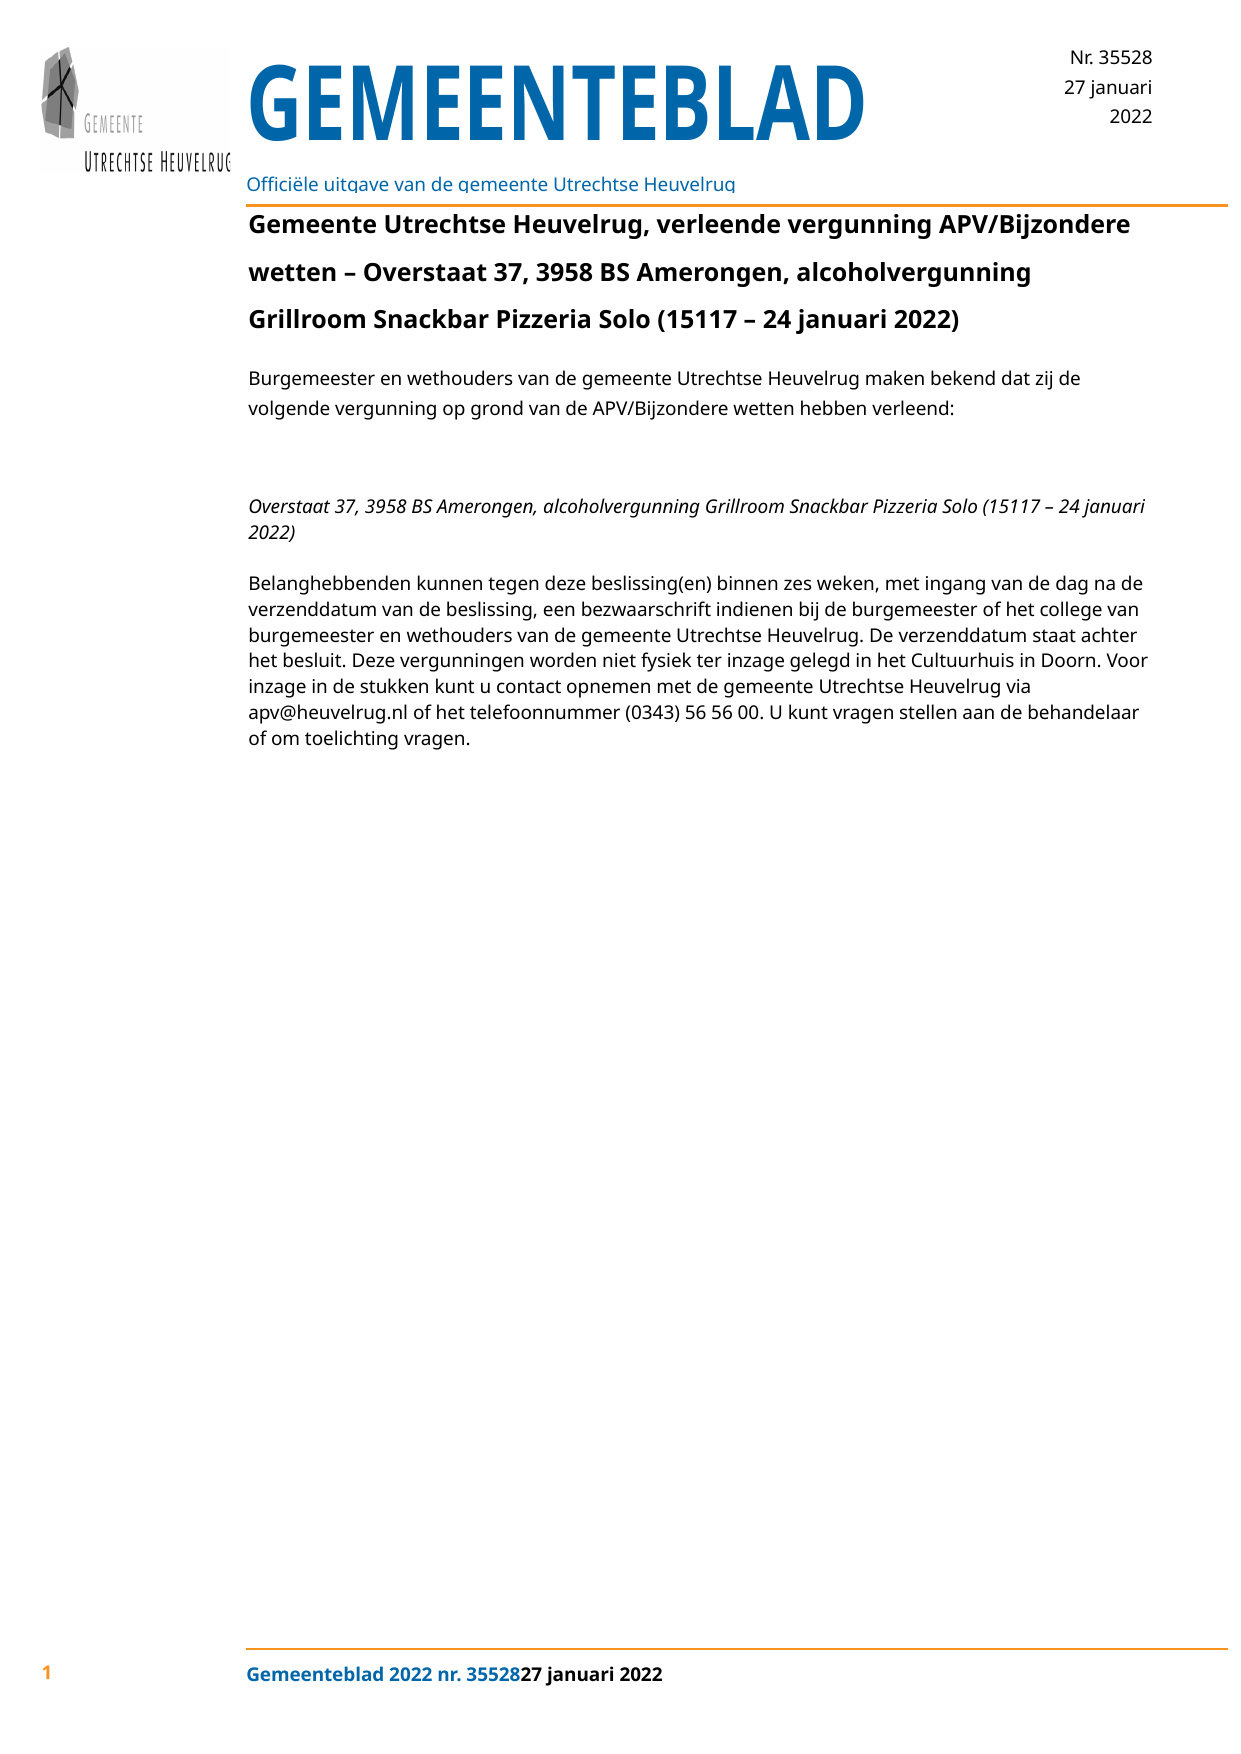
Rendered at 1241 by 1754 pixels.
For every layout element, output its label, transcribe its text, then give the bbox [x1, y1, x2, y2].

text Burgemeester en wethouders van de gemeente Utrechtse Heuvelrug maken bekend dat zij de volgende vergunning op grond van de APV/Bijzondere wetten hebben verleend: [248, 366, 1152, 421]
text Belanghebbenden kunnen tegen deze beslissing(en) binnen zes weken, met ingang van de dag na de verzenddatum van de beslissing, een bezwaarschrift indienen bij de burgemeester of het college van burgemeester en wethouders van de gemeente Utrechtse Heuvelrug. De verzenddatum staat achter het besluit. Deze vergunningen worden niet fysiek ter inzage gelegd in het Cultuurhuis in Doorn. Voor inzage in de stukken kunt u contact opnemen met de gemeente Utrechtse Heuvelrug via apv@heuvelrug.nl of het telefoonnummer (0343) 56 56 00. U kunt vragen stellen aan de behandelaar of om toelichting vragen. [248, 571, 1152, 751]
text Overstaat 37, 3958 BS Amerongen, alcoholvergunning Grillroom Snackbar Pizzeria Solo (15117 – 24 januari 2022) [248, 493, 1152, 545]
picture [41, 47, 231, 172]
text Gemeente Utrechtse Heuvelrug, verleende vergunning APV/Bijzondere wetten – Overstaat 37, 3958 BS Amerongen, alcoholvergunning Grillroom Snackbar Pizzeria Solo (15117 – 24 januari 2022) [248, 207, 1152, 336]
